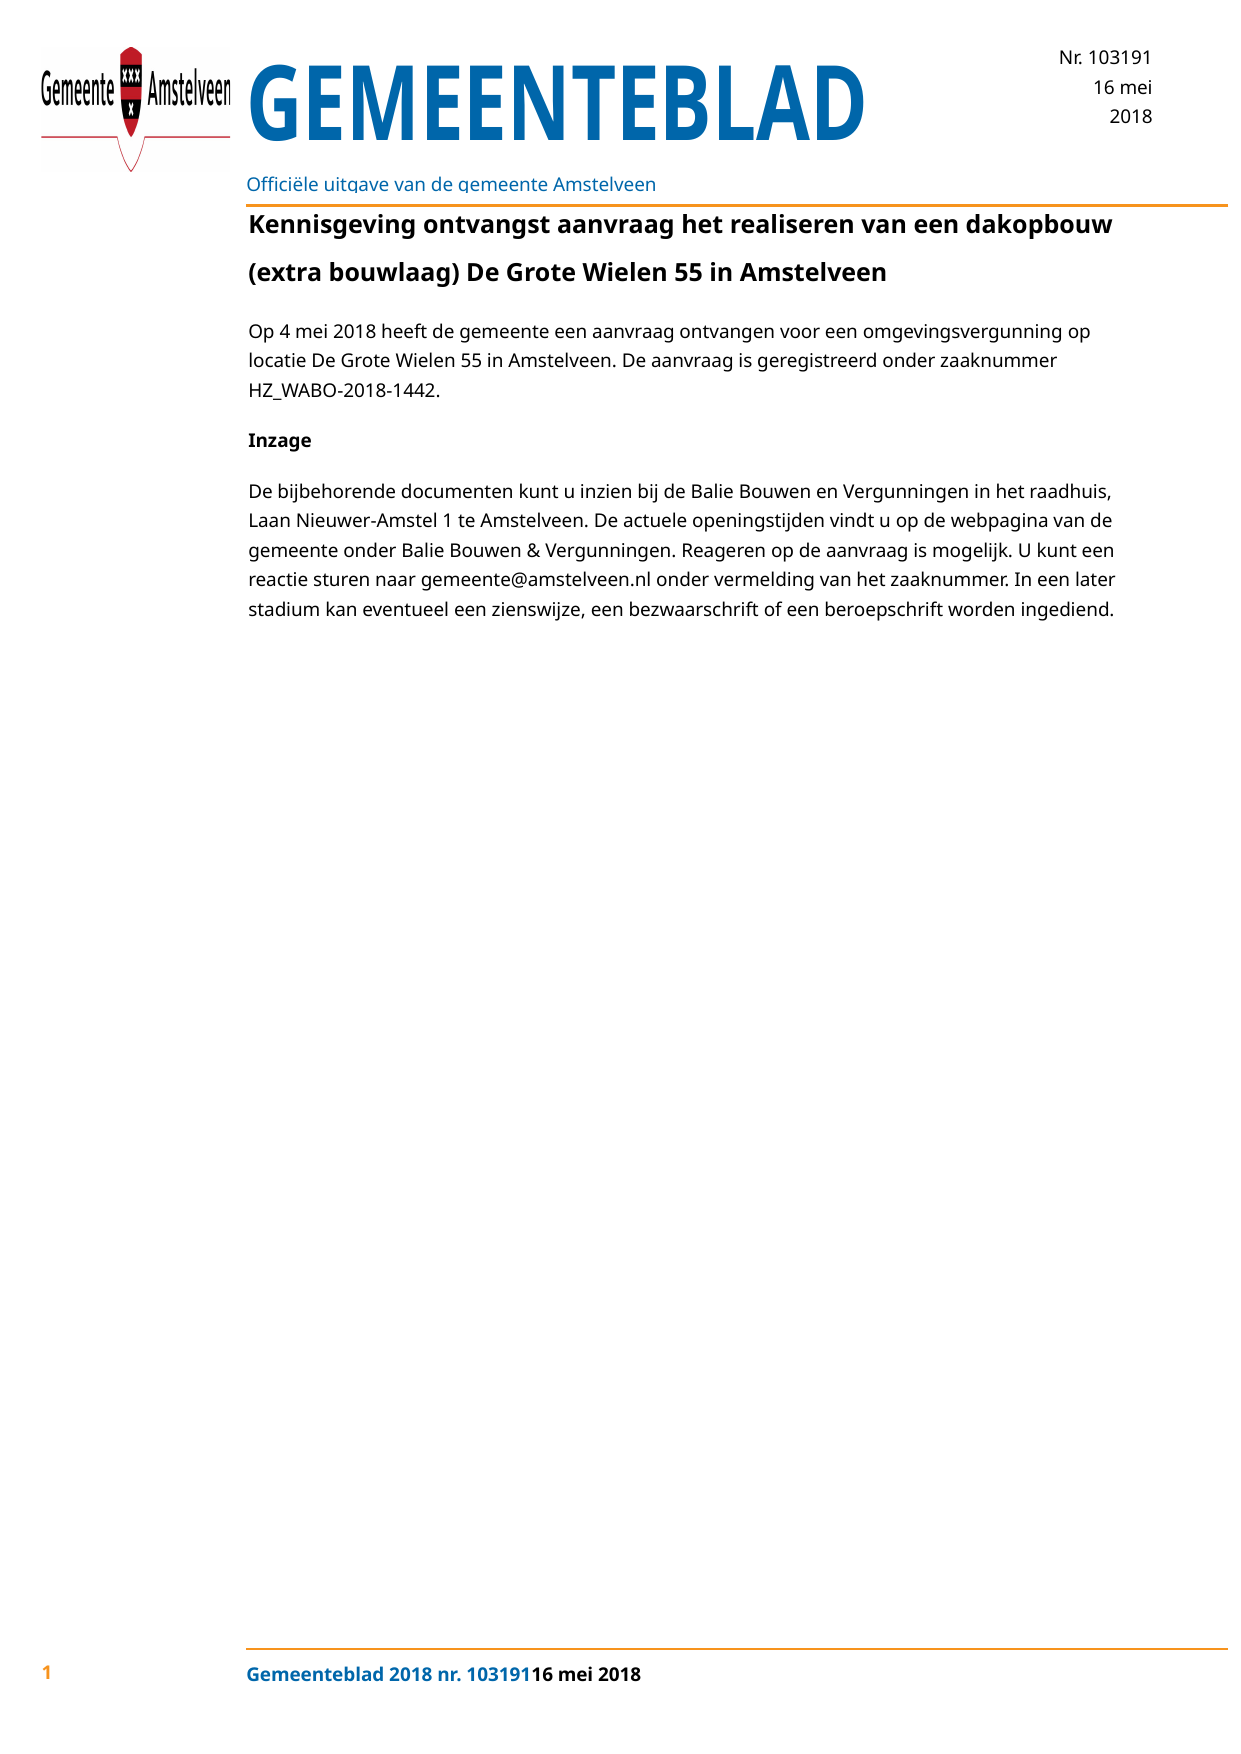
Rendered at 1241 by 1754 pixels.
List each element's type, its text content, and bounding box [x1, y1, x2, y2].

text De bijbehorende documenten kunt u inzien bij de Balie Bouwen en Vergunningen in het raadhuis, Laan Nieuwer-Amstel 1 te Amstelveen. De actuele openingstijden vindt u op de webpagina van de gemeente onder Balie Bouwen & Vergunningen. Reageren op de aanvraag is mogelijk. U kunt een reactie sturen naar gemeente@amstelveen.nl onder vermelding van het zaaknummer. In een later stadium kan eventueel een zienswijze, een bezwaarschrift of een beroepschrift worden ingediend. [248, 478, 1152, 622]
text Inzage [248, 427, 1152, 453]
text Kennisgeving ontvangst aanvraag het realiseren van een dakopbouw (extra bouwlaag) De Grote Wielen 55 in Amstelveen [248, 207, 1152, 288]
picture [41, 47, 231, 172]
text Op 4 mei 2018 heeft de gemeente een aanvraag ontvangen voor een omgevingsvergunning op locatie De Grote Wielen 55 in Amstelveen. De aanvraag is geregistreerd onder zaaknummer HZ_WABO-2018-1442. [248, 318, 1152, 403]
